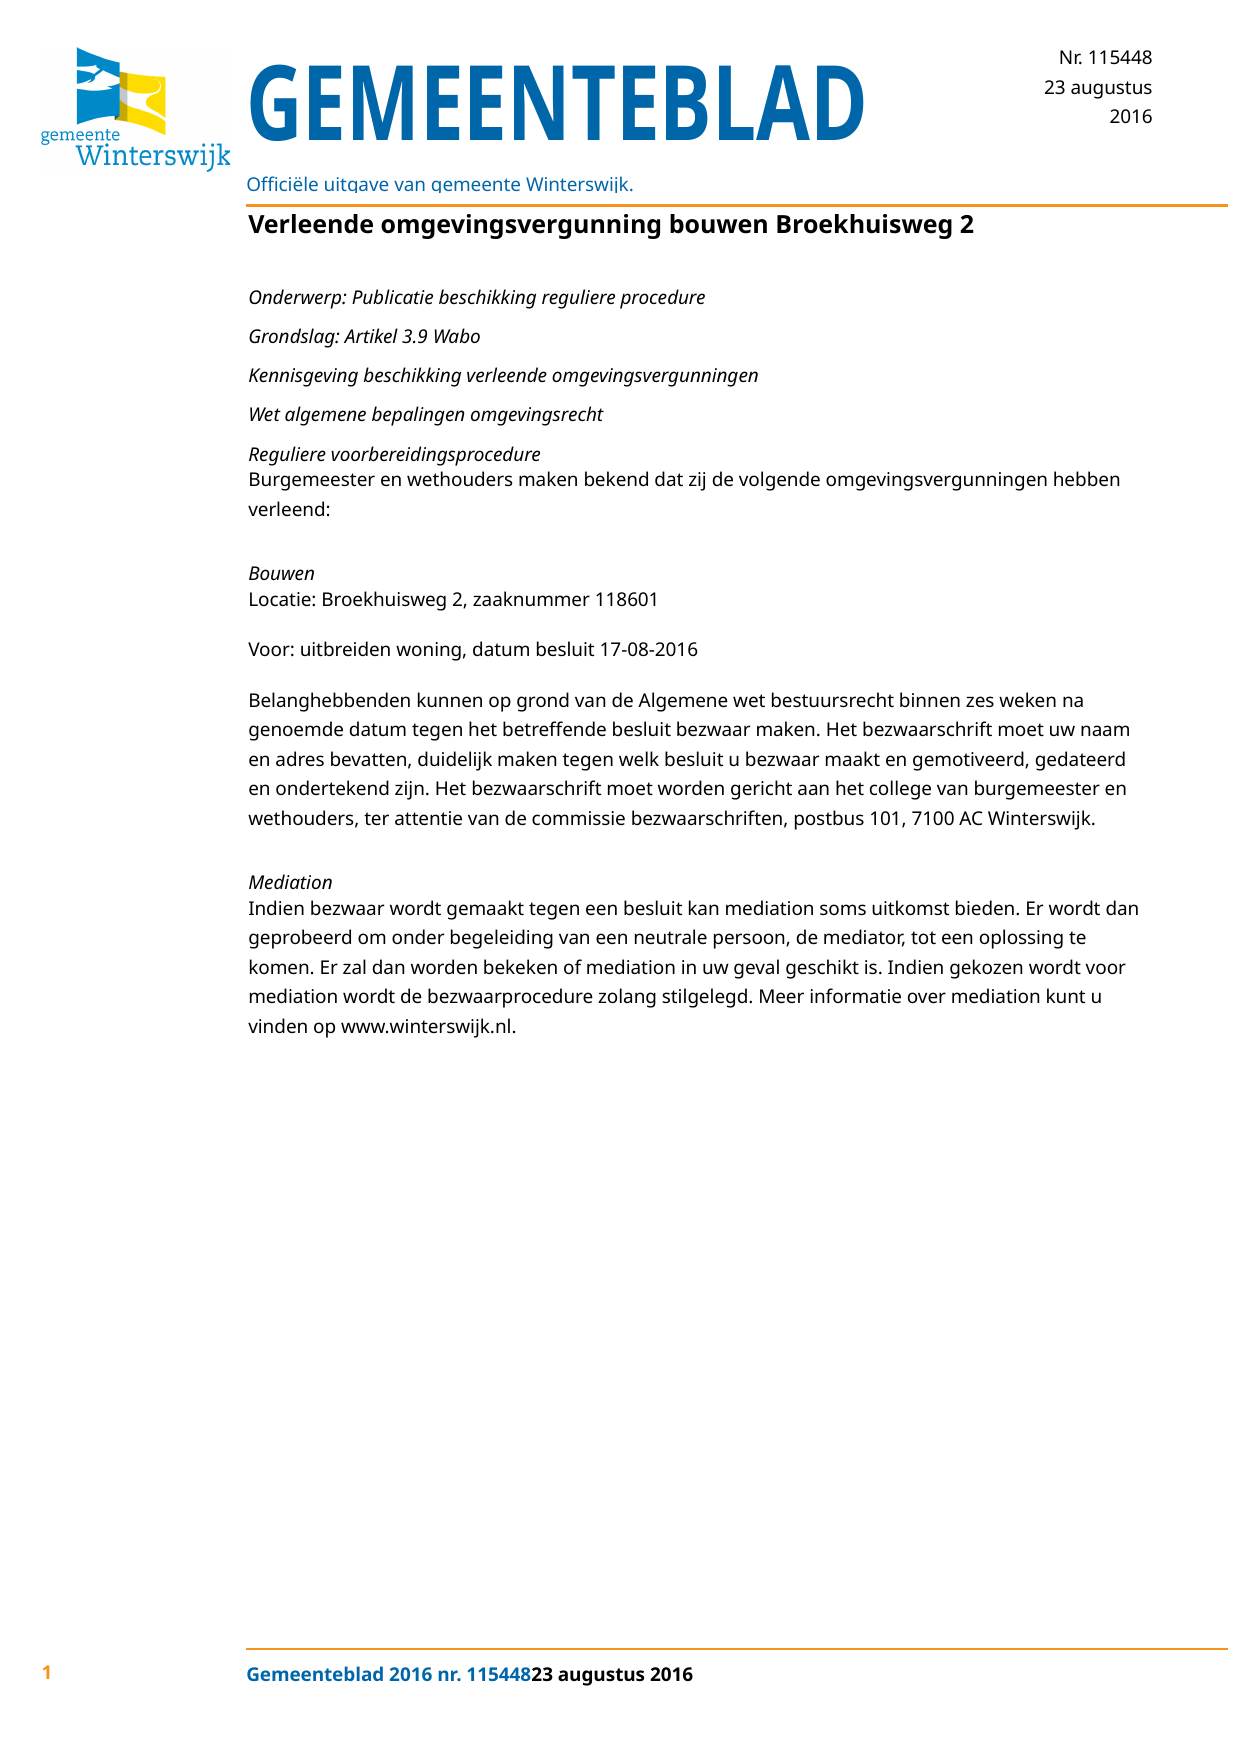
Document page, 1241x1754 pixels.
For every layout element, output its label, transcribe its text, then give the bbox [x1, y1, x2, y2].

text Onderwerp: Publicatie beschikking reguliere procedure [248, 284, 1152, 309]
picture [225, 153, 231, 162]
text Wet algemene bepalingen omgevingsrecht [248, 402, 1152, 427]
text Reguliere voorbereidingsprocedure [248, 441, 1152, 467]
text Indien bezwaar wordt gemaakt tegen een besluit kan mediation soms uitkomst bieden. Er wordt dan geprobeerd om onder begeleiding van een neutrale persoon, de mediator, tot een oplossing te komen. Er zal dan worden bekeken of mediation in uw geval geschikt is. Indien gekozen wordt voor mediation wordt de bezwaarprocedure zolang stilgelegd. Meer informatie over mediation kunt u vinden op www.winterswijk.nl. [248, 895, 1152, 1039]
text Grondslag: Artikel 3.9 Wabo [248, 323, 1152, 349]
text Belanghebbenden kunnen op grond van de Algemene wet bestuursrecht binnen zes weken na genoemde datum tegen het betreffende besluit bezwaar maken. Het bezwaarschrift moet uw naam en adres bevatten, duidelijk maken tegen welk besluit u bezwaar maakt en gemotiveerd, gedateerd en ondertekend zijn. Het bezwaarschrift moet worden gericht aan het college van burgemeester en wethouders, ter attentie van de commissie bezwaarschriften, postbus 101, 7100 AC Winterswijk. [248, 687, 1152, 831]
text Voor: uitbreiden woning, datum besluit 17-08-2016 [248, 636, 1152, 662]
text Locatie: Broekhuisweg 2, zaaknummer 118601 [248, 586, 1152, 612]
text Verleende omgevingsvergunning bouwen Broekhuisweg 2 [248, 207, 1152, 241]
picture [41, 47, 231, 172]
text Kennisgeving beschikking verleende omgevingsvergunningen [248, 362, 1152, 388]
text Bouwen [248, 560, 1152, 586]
text Mediation [248, 869, 1152, 895]
text Burgemeester en wethouders maken bekend dat zij de volgende omgevingsvergunningen hebben verleend: [248, 467, 1152, 522]
